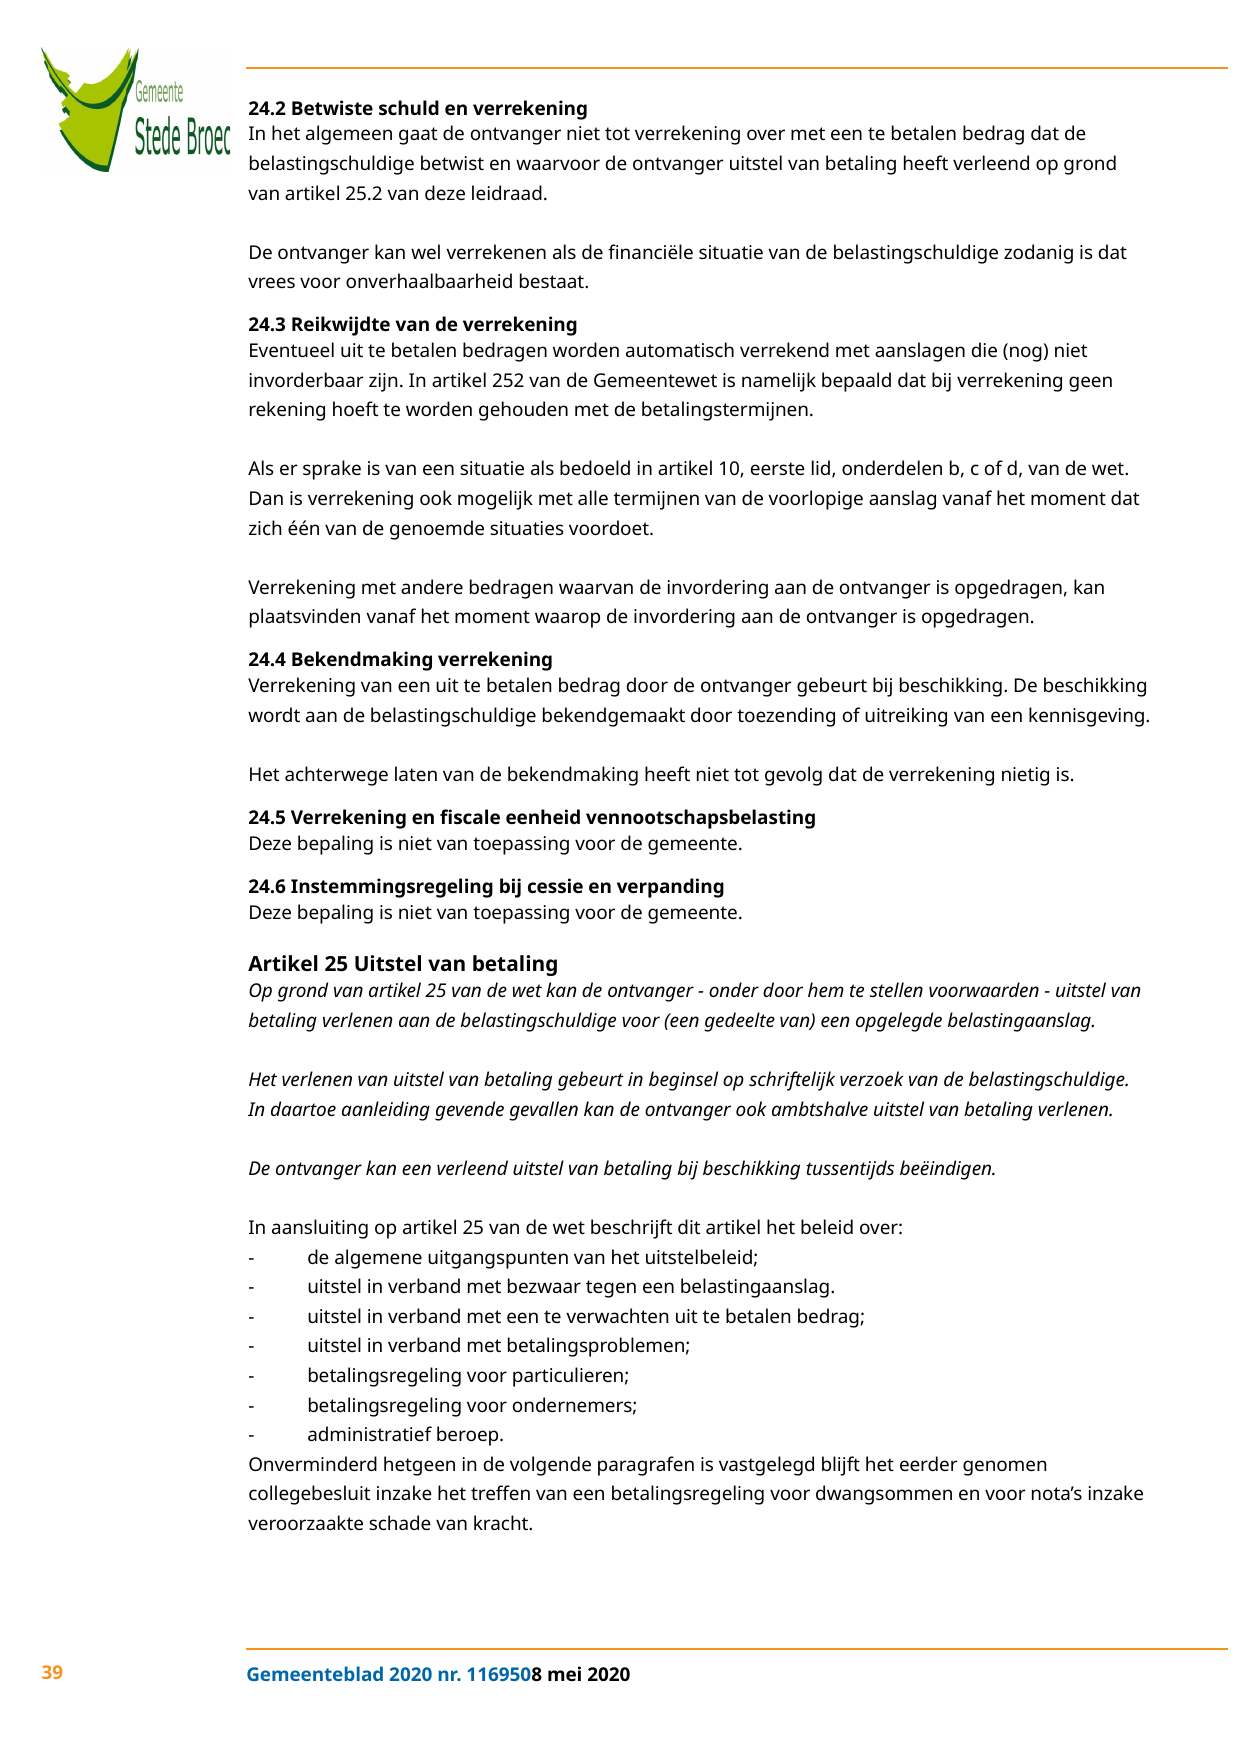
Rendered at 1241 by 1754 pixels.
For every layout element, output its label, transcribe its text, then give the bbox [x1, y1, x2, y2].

text Deze bepaling is niet van toepassing voor de gemeente. [248, 830, 1152, 856]
text In het algemeen gaat de ontvanger niet tot verrekening over met een te betalen bedrag dat de belastingschuldige betwist en waarvoor de ontvanger uitstel van betaling heeft verleend op grond van artikel 25.2 van deze leidraad. [248, 121, 1152, 205]
text 24.6 Instemmingsregeling bij cessie en verpanding [248, 873, 1152, 899]
list uitstel in verband met betalingsproblemen; [248, 1333, 1152, 1358]
list betalingsregeling voor ondernemers; [248, 1392, 1152, 1418]
text 24.5 Verrekening en fiscale eenheid vennootschapsbelasting [248, 804, 1152, 830]
text Artikel 25 Uitstel van betaling [248, 949, 1152, 978]
text Eventueel uit te betalen bedragen worden automatisch verrekend met aanslagen die (nog) niet invorderbaar zijn. In artikel 252 van de Gemeentewet is namelijk bepaald dat bij verrekening geen rekening hoeft te worden gehouden met de betalingstermijnen. [248, 337, 1152, 422]
text Onverminderd hetgeen in de volgende paragrafen is vastgelegd blijft het eerder genomen collegebesluit inzake het treffen van een betalingsregeling voor dwangsommen en voor nota’s inzake veroorzaakte schade van kracht. [248, 1451, 1152, 1536]
text 24.2 Betwiste schuld en verrekening [248, 95, 1152, 121]
text 24.4 Bekendmaking verrekening [248, 647, 1152, 672]
list uitstel in verband met een te verwachten uit te betalen bedrag; [248, 1303, 1152, 1329]
text In aansluiting op artikel 25 van de wet beschrijft dit artikel het beleid over: [248, 1214, 1152, 1240]
list uitstel in verband met bezwaar tegen een belastingaanslag. [248, 1273, 1152, 1299]
text Deze bepaling is niet van toepassing voor de gemeente. [248, 899, 1152, 924]
picture [41, 47, 231, 172]
list administratief beroep. [248, 1421, 1152, 1447]
text Op grond van artikel 25 van de wet kan de ontvanger - onder door hem te stellen voorwaarden - uitstel van betaling verlenen aan de belastingschuldige voor (een gedeelte van) een opgelegde belastingaanslag. [248, 978, 1152, 1033]
text Verrekening van een uit te betalen bedrag door de ontvanger gebeurt bij beschikking. De beschikking wordt aan de belastingschuldige bekendgemaakt door toezending of uitreiking van een kennisgeving. [248, 672, 1152, 728]
text Het achterwege laten van de bekendmaking heeft niet tot gevolg dat de verrekening nietig is. [248, 761, 1152, 787]
list betalingsregeling voor particulieren; [248, 1362, 1152, 1388]
text Als er sprake is van een situatie als bedoeld in artikel 10, eerste lid, onderdelen b, c of d, van de wet. Dan is verrekening ook mogelijk met alle termijnen van de voorlopige aanslag vanaf het moment dat zich één van de genoemde situaties voordoet. [248, 456, 1152, 541]
text Verrekening met andere bedragen waarvan de invordering aan de ontvanger is opgedragen, kan plaatsvinden vanaf het moment waarop de invordering aan de ontvanger is opgedragen. [248, 574, 1152, 629]
text Het verlenen van uitstel van betaling gebeurt in beginsel op schriftelijk verzoek van de belastingschuldige. In daartoe aanleiding gevende gevallen kan de ontvanger ook ambtshalve uitstel van betaling verlenen. [248, 1066, 1152, 1122]
text De ontvanger kan een verleend uitstel van betaling bij beschikking tussentijds beëindigen. [248, 1155, 1152, 1181]
text De ontvanger kan wel verrekenen als de financiële situatie van de belastingschuldige zodanig is dat vrees voor onverhaalbaarheid bestaat. [248, 239, 1152, 294]
list de algemene uitgangspunten van het uitstelbeleid; [248, 1244, 1152, 1270]
text 24.3 Reikwijdte van de verrekening [248, 312, 1152, 337]
